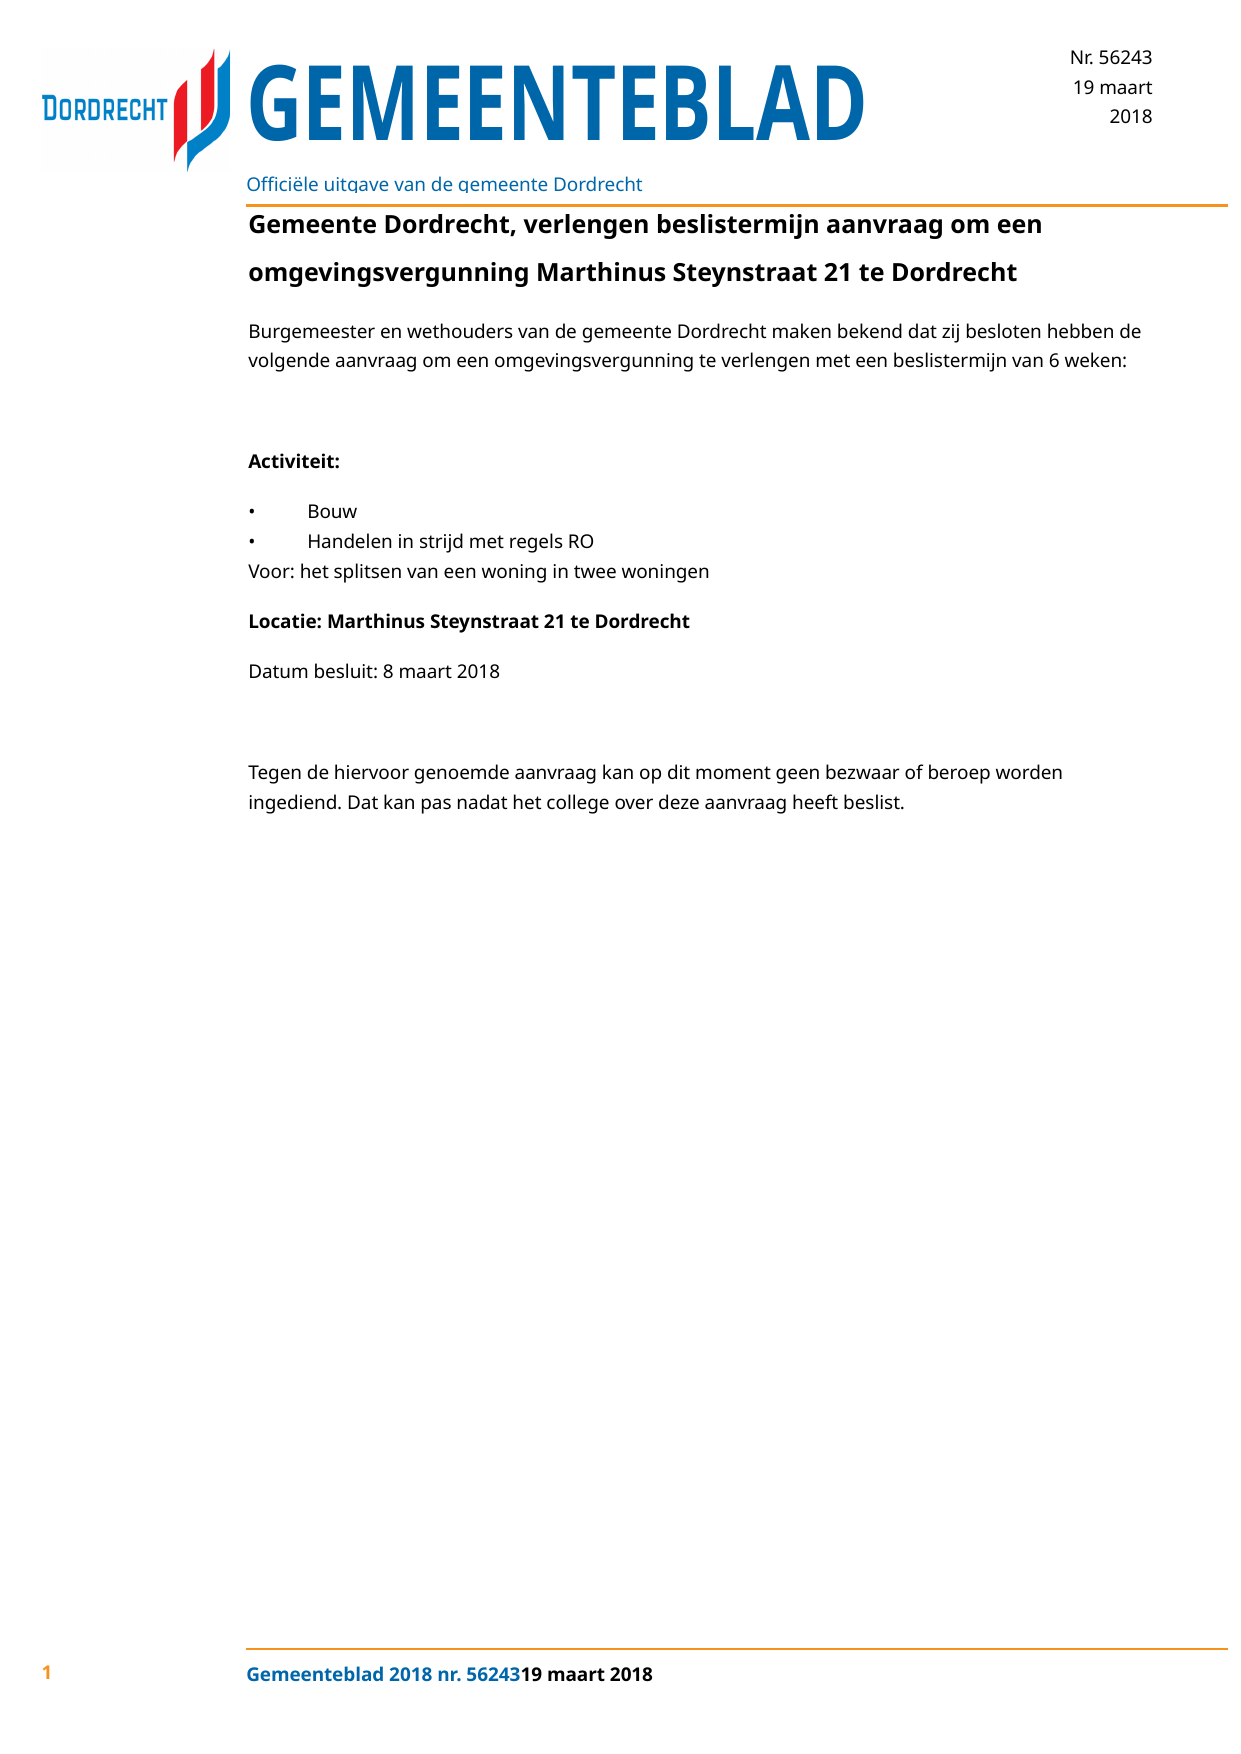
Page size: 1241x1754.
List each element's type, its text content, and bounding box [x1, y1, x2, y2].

text Datum besluit: 8 maart 2018 [248, 659, 1152, 684]
text Locatie: Marthinus Steynstraat 21 te Dordrecht [248, 608, 1152, 634]
text Tegen de hiervoor genoemde aanvraag kan op dit moment geen bezwaar of beroep worden ingediend. Dat kan pas nadat het college over deze aanvraag heeft beslist. [248, 759, 1152, 815]
text Burgemeester en wethouders van de gemeente Dordrecht maken bekend dat zij besloten hebben de volgende aanvraag om een omgevingsvergunning te verlengen met een beslistermijn van 6 weken: [248, 318, 1152, 373]
picture [41, 47, 231, 172]
text Voor: het splitsen van een woning in twee woningen [248, 558, 1152, 584]
text Gemeente Dordrecht, verlengen beslistermijn aanvraag om een omgevingsvergunning Marthinus Steynstraat 21 te Dordrecht [248, 207, 1152, 288]
list Bouw [248, 499, 1152, 524]
list Handelen in strijd met regels RO [248, 528, 1152, 554]
text Activiteit: [248, 448, 1152, 474]
